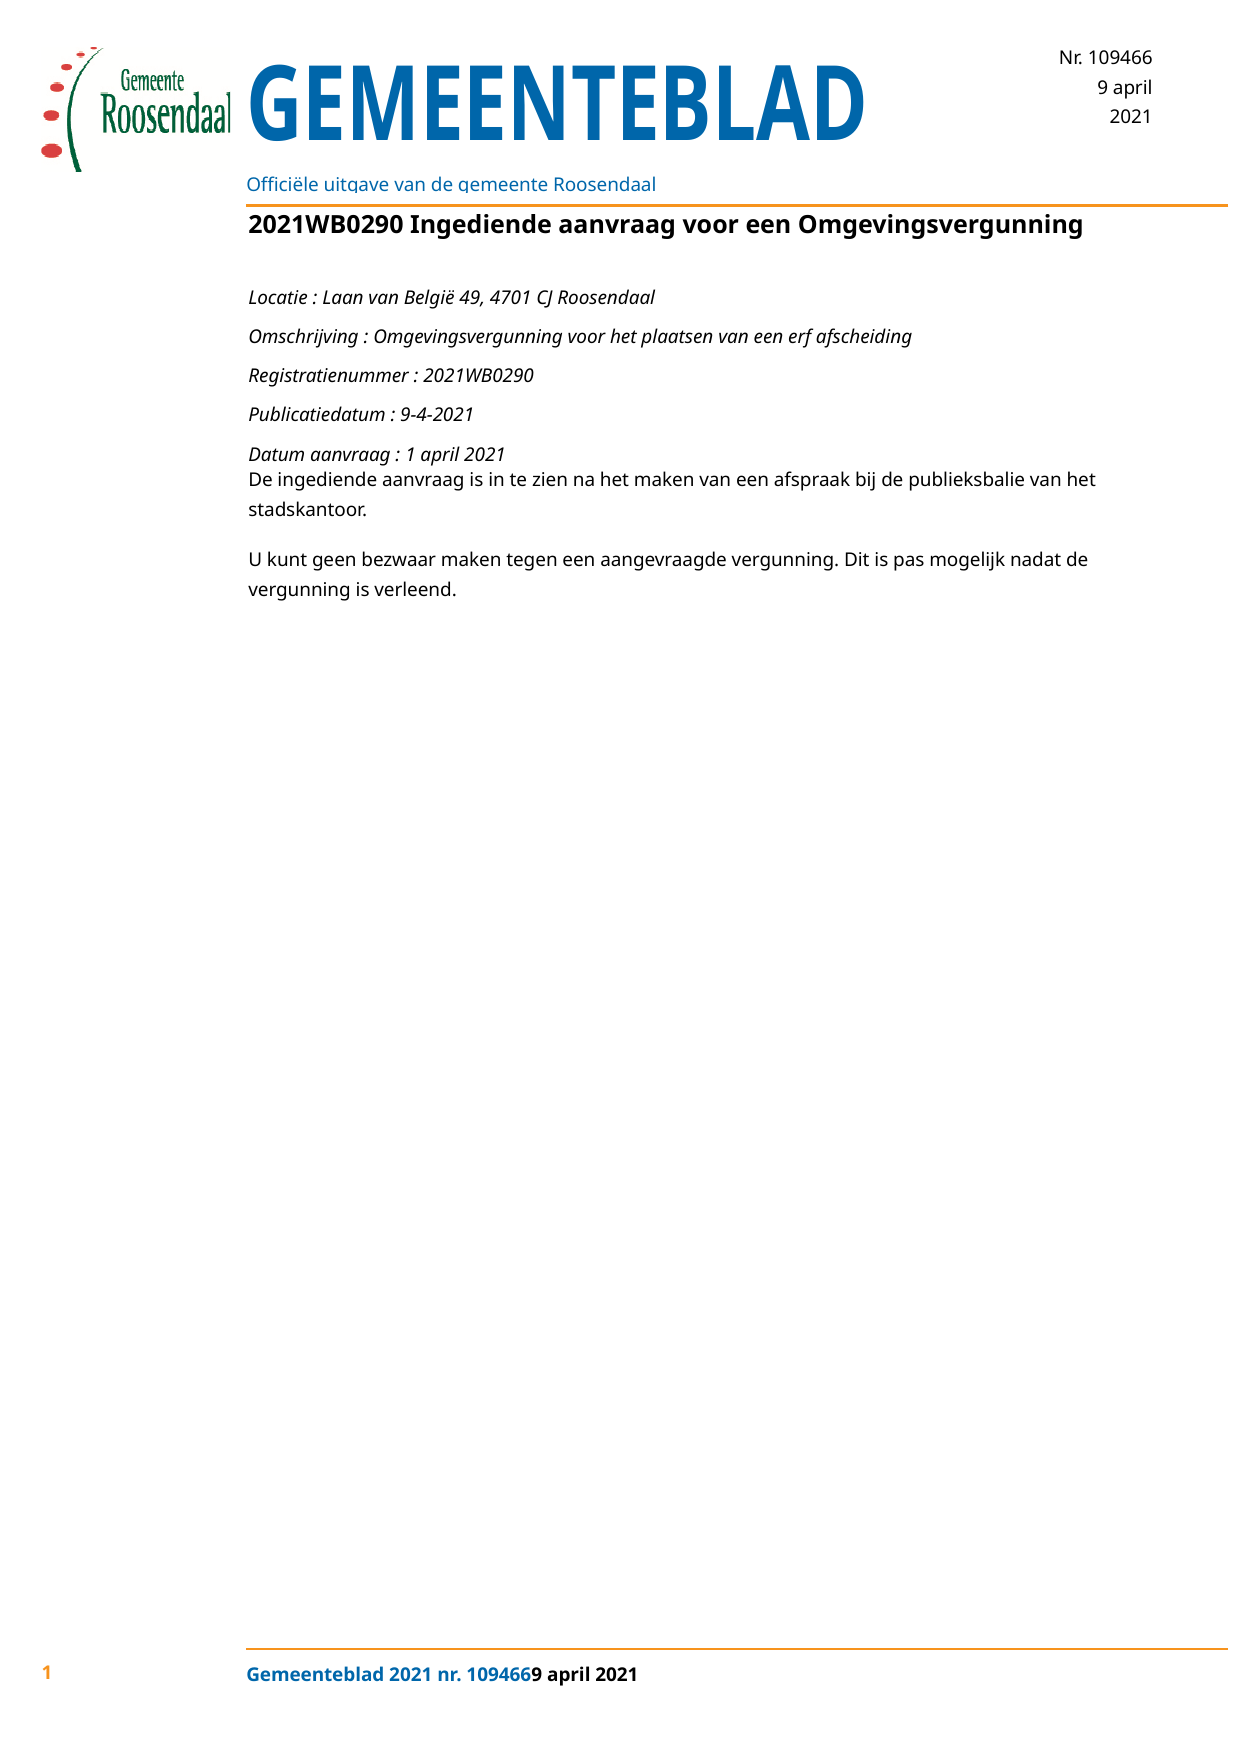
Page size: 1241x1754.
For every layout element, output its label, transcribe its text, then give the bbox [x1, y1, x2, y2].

text De ingediende aanvraag is in te zien na het maken van een afspraak bij de publieksbalie van het stadskantoor. [248, 467, 1152, 522]
text 2021WB0290 Ingediende aanvraag voor een Omgevingsvergunning [248, 207, 1152, 241]
text Omschrijving : Omgevingsvergunning voor het plaatsen van een erf afscheiding [248, 323, 1152, 349]
text Datum aanvraag : 1 april 2021 [248, 441, 1152, 467]
text Registratienummer : 2021WB0290 [248, 362, 1152, 388]
text Locatie : Laan van België 49, 4701 CJ Roosendaal [248, 284, 1152, 309]
text Publicatiedatum : 9-4-2021 [248, 402, 1152, 427]
picture [41, 47, 231, 172]
text U kunt geen bezwaar maken tegen een aangevraagde vergunning. Dit is pas mogelijk nadat de vergunning is verleend. [248, 547, 1152, 602]
